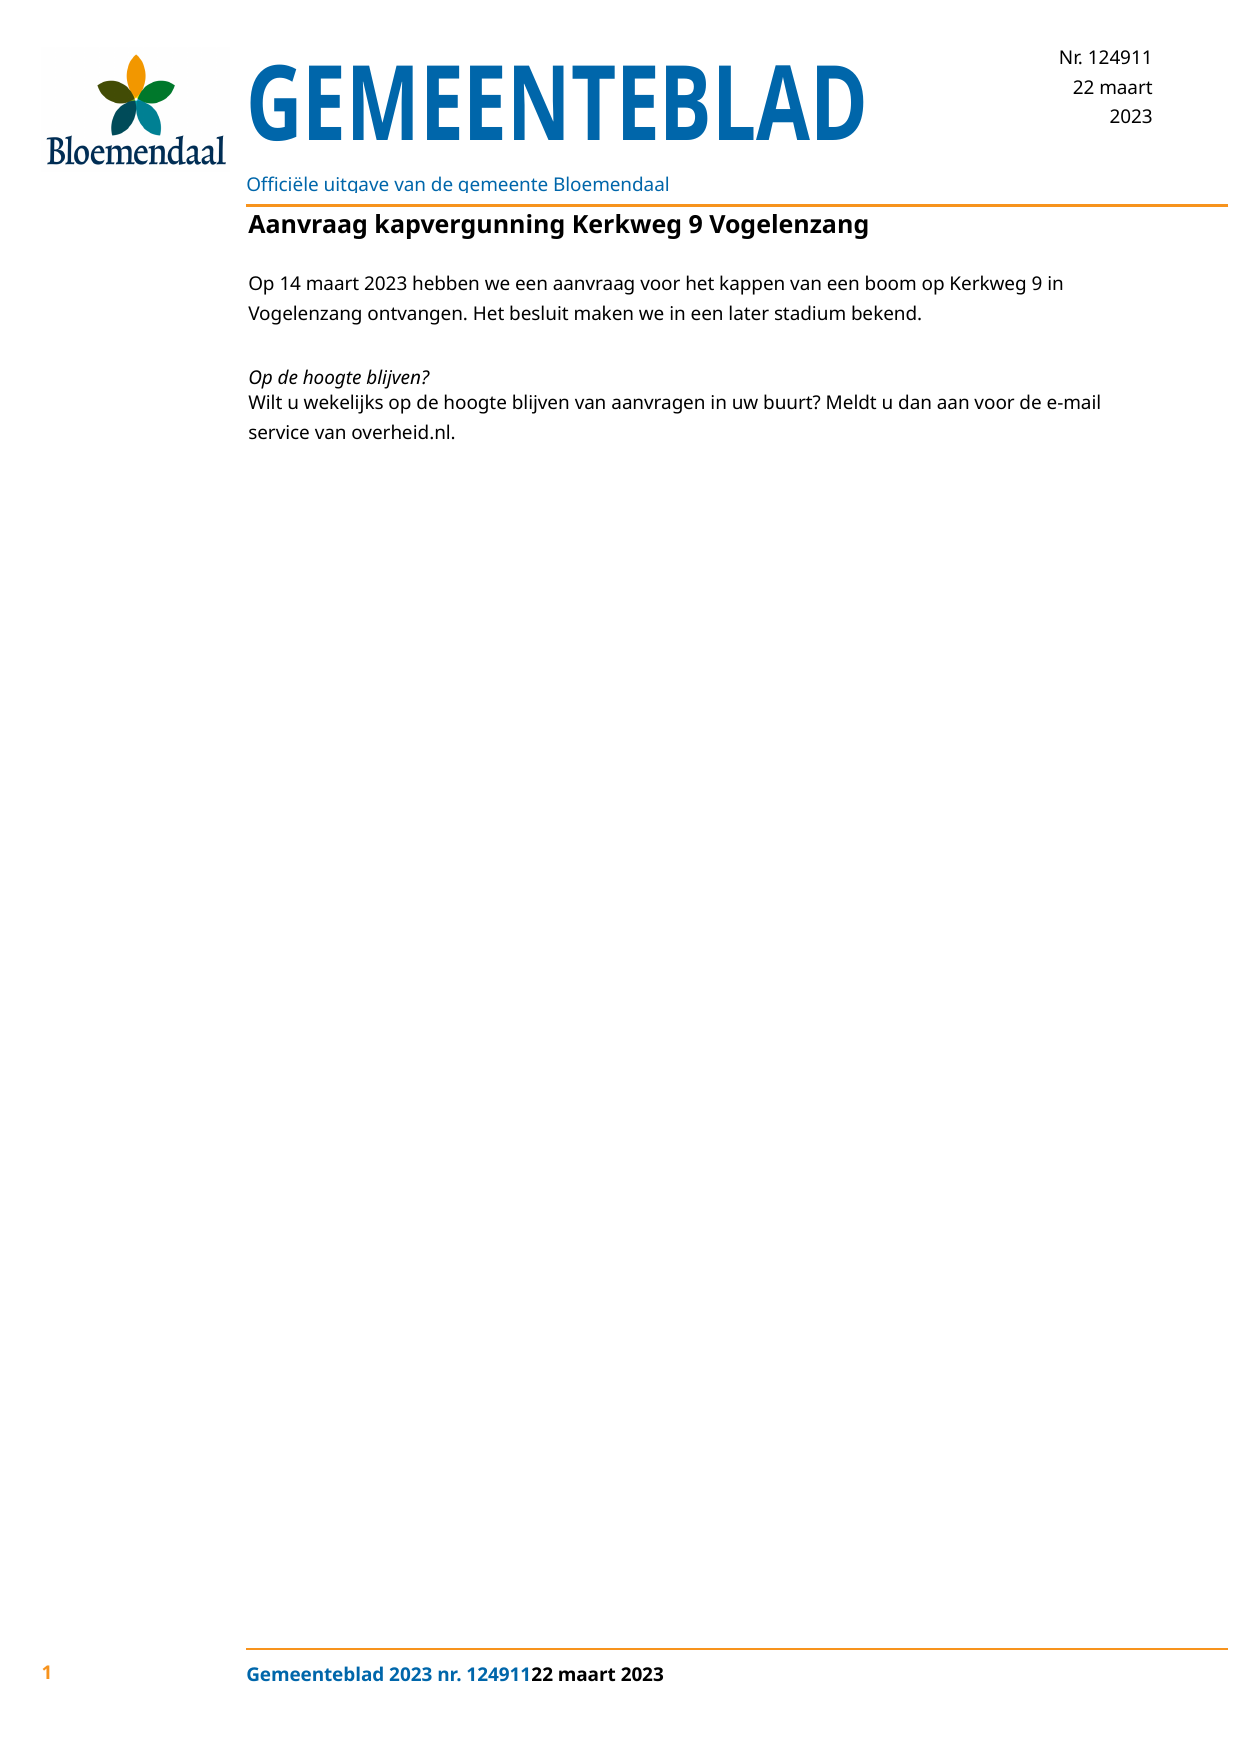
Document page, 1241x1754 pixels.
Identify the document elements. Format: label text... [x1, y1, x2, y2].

text Wilt u wekelijks op de hoogte blijven van aanvragen in uw buurt? Meldt u dan aan voor de e-mail service van overheid.nl. [248, 389, 1152, 445]
text Op 14 maart 2023 hebben we een aanvraag voor het kappen van een boom op Kerkweg 9 in Vogelenzang ontvangen. Het besluit maken we in een later stadium bekend. [248, 270, 1152, 326]
text Aanvraag kapvergunning Kerkweg 9 Vogelenzang [248, 207, 1152, 241]
text Op de hoogte blijven? [248, 364, 1152, 389]
picture [41, 47, 231, 172]
